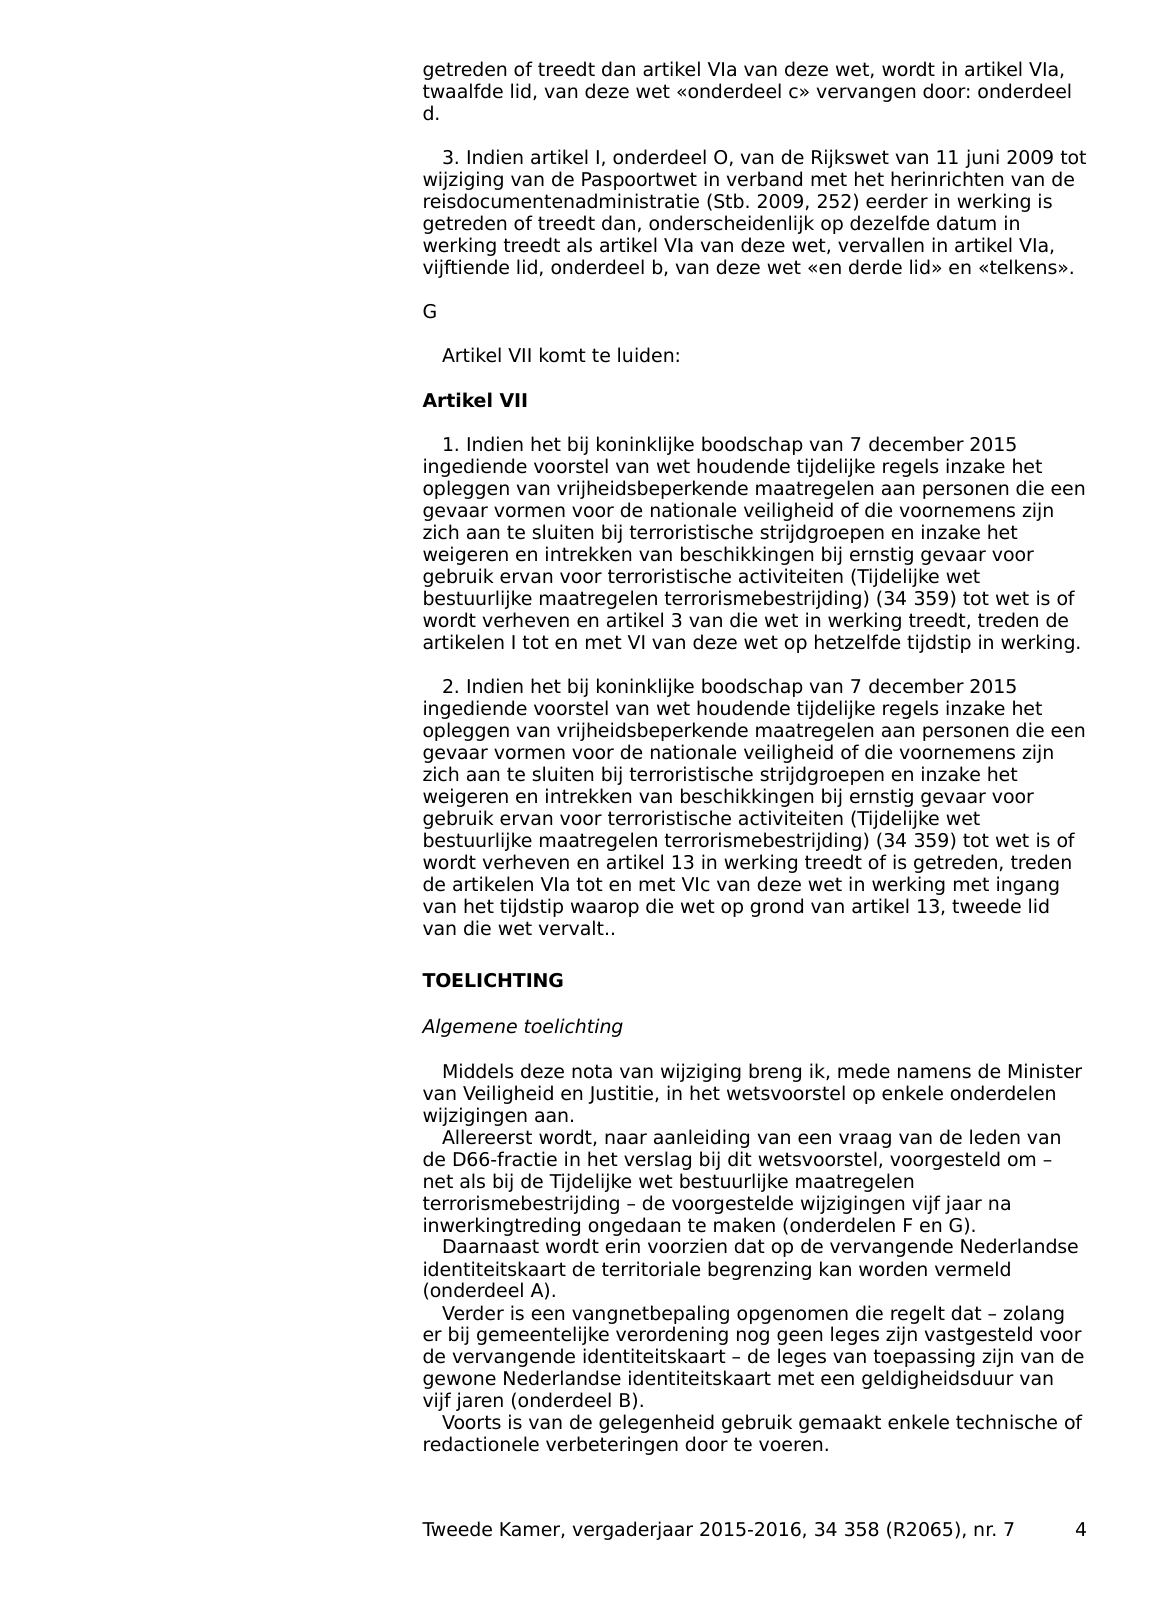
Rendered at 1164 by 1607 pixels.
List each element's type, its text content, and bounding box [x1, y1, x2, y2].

text Artikel VII komt te luiden: [422, 345, 1087, 367]
subtitle G [422, 301, 1087, 323]
subtitle TOELICHTING [422, 969, 1087, 991]
text Verder is een vangnetbepaling opgenomen die regelt dat – zolang er bij gemeentelijke verordening nog geen leges zijn vastgesteld voor de vervangende identiteitskaart – de leges van toepassing zijn van de gewone Nederlandse identiteitskaart met een geldigheidsduur van vijf jaren (onderdeel B). [422, 1302, 1087, 1412]
text 3. Indien artikel I, onderdeel O, van de Rijkswet van 11 juni 2009 tot wijziging van de Paspoortwet in verband met het herinrichten van de reisdocumentenadministratie (Stb. 2009, 252) eerder in werking is getreden of treedt dan, onderscheidenlijk op dezelfde datum in werking treedt als artikel VIa van deze wet, vervallen in artikel VIa, vijftiende lid, onderdeel b, van deze wet «en derde lid» en «telkens». [422, 147, 1087, 279]
text Voorts is van de gelegenheid gebruik gemaakt enkele technische of redactionele verbeteringen door te voeren. [422, 1412, 1087, 1456]
text getreden of treedt dan artikel VIa van deze wet, wordt in artikel VIa, twaalfde lid, van deze wet «onderdeel c» vervangen door: onderdeel d. [422, 59, 1087, 125]
text Middels deze nota van wijziging breng ik, mede namens de Minister van Veiligheid en Justitie, in het wetsvoorstel op enkele onderdelen wijzigingen aan. [422, 1061, 1087, 1127]
text 1. Indien het bij koninklijke boodschap van 7 december 2015 ingediende voorstel van wet houdende tijdelijke regels inzake het opleggen van vrijheidsbeperkende maatregelen aan personen die een gevaar vormen voor de nationale veiligheid of die voornemens zijn zich aan te sluiten bij terroristische strijdgroepen en inzake het weigeren en intrekken van beschikkingen bij ernstig gevaar voor gebruik ervan voor terroristische activiteiten (Tijdelijke wet bestuurlijke maatregelen terrorismebestrijding) (34 359) tot wet is of wordt verheven en artikel 3 van die wet in werking treedt, treden de artikelen I tot en met VI van deze wet op hetzelfde tijdstip in werking. [422, 434, 1087, 653]
text 2. Indien het bij koninklijke boodschap van 7 december 2015 ingediende voorstel van wet houdende tijdelijke regels inzake het opleggen van vrijheidsbeperkende maatregelen aan personen die een gevaar vormen voor de nationale veiligheid of die voornemens zijn zich aan te sluiten bij terroristische strijdgroepen en inzake het weigeren en intrekken van beschikkingen bij ernstig gevaar voor gebruik ervan voor terroristische activiteiten (Tijdelijke wet bestuurlijke maatregelen terrorismebestrijding) (34 359) tot wet is of wordt verheven en artikel 13 in werking treedt of is getreden, treden de artikelen VIa tot en met VIc van deze wet in werking met ingang van het tijdstip waarop die wet op grond van artikel 13, tweede lid van die wet vervalt.. [422, 676, 1087, 939]
text Daarnaast wordt erin voorzien dat op de vervangende Nederlandse identiteitskaart de territoriale begrenzing kan worden vermeld (onderdeel A). [422, 1236, 1087, 1302]
subtitle Artikel VII [422, 389, 1087, 412]
text Allereerst wordt, naar aanleiding van een vraag van de leden van de D66-fractie in het verslag bij dit wetsvoorstel, voorgesteld om – net als bij de Tijdelijke wet bestuurlijke maatregelen terrorismebestrijding – de voorgestelde wijzigingen vijf jaar na inwerkingtreding ongedaan te maken (onderdelen F en G). [422, 1127, 1087, 1236]
subtitle Algemene toelichting [422, 1016, 1087, 1038]
